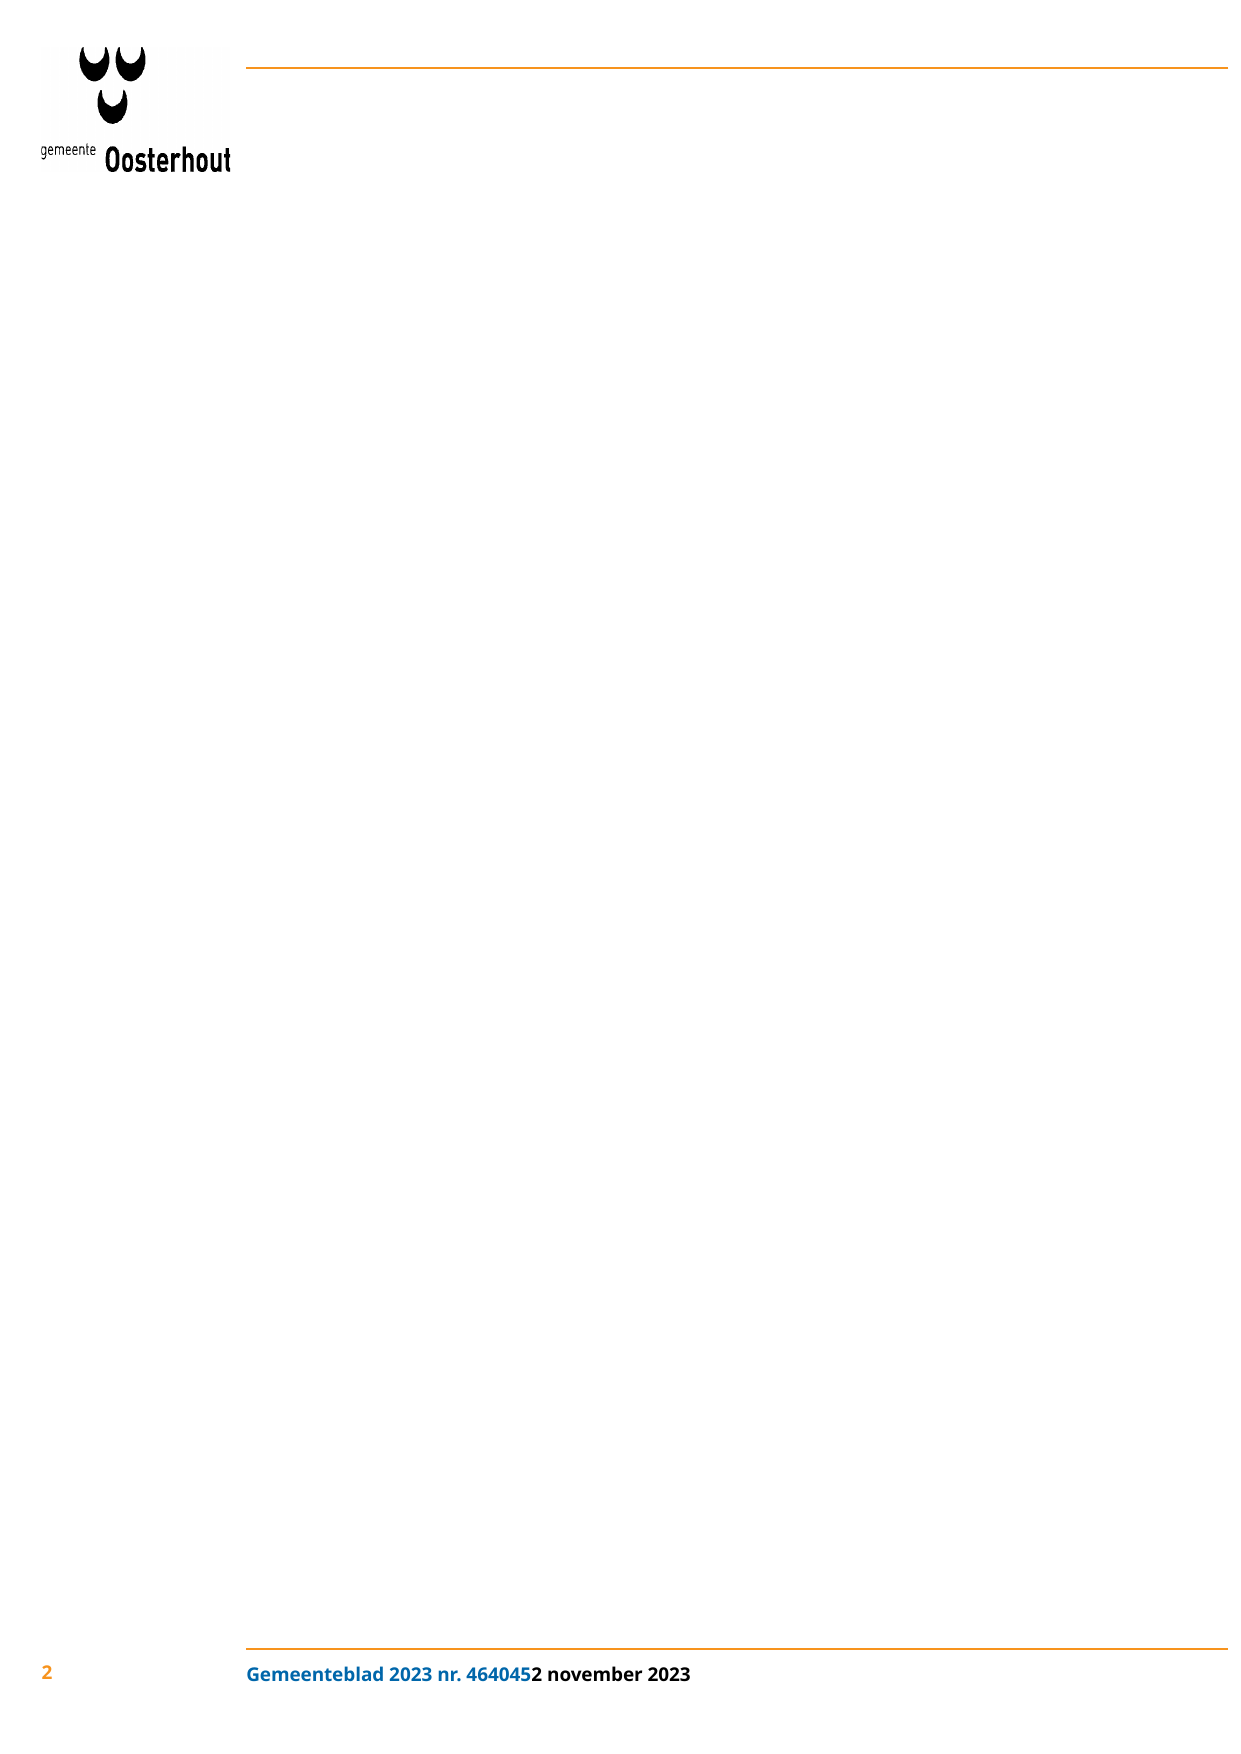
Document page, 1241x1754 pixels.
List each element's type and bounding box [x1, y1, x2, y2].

picture [41, 47, 231, 172]
